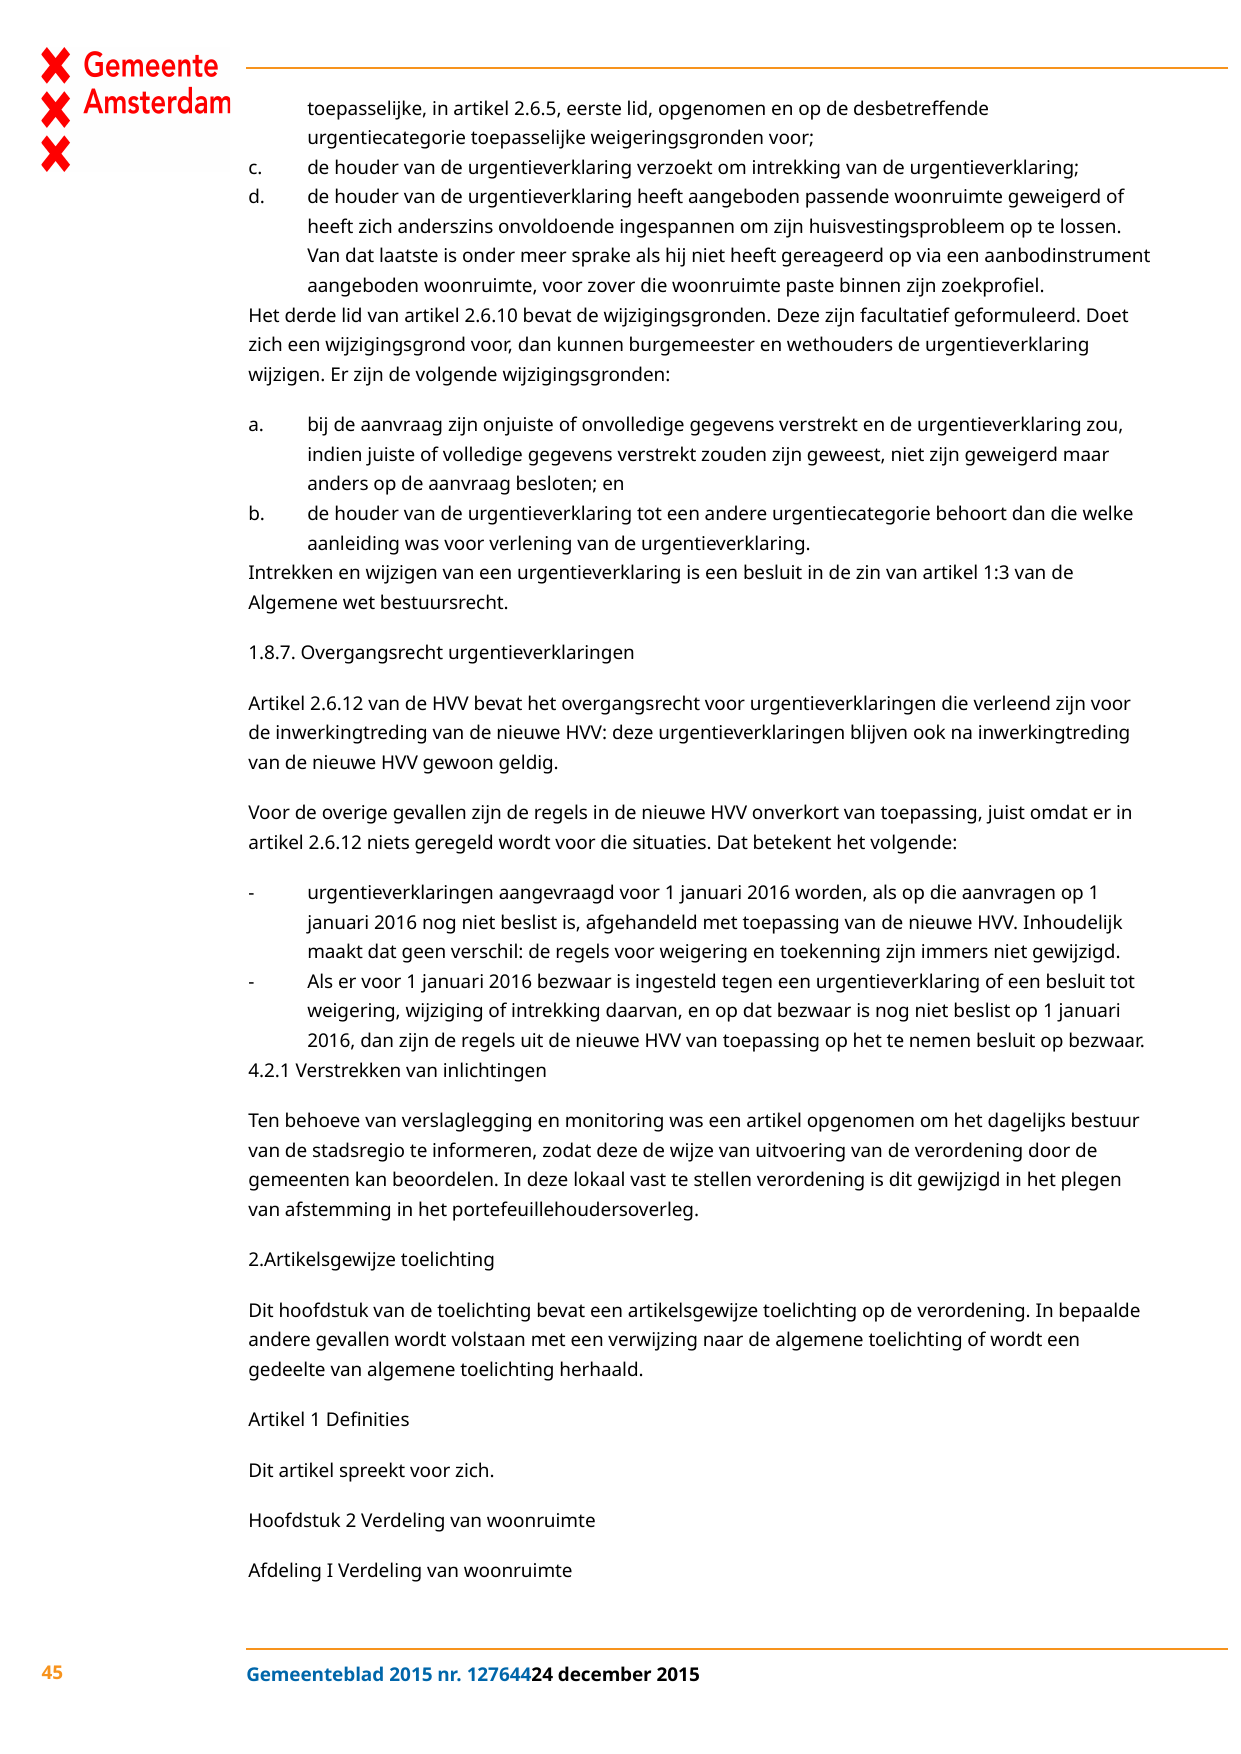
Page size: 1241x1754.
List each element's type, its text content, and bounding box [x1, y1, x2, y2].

list urgentieverklaringen aangevraagd voor 1 januari 2016 worden, als op die aanvragen op 1 januari 2016 nog niet beslist is, afgehandeld met toepassing van de nieuwe HVV. Inhoudelijk maakt dat geen verschil: de regels voor weigering en toekenning zijn immers niet gewijzigd. [248, 879, 1152, 964]
text Voor de overige gevallen zijn de regels in de nieuwe HVV onverkort van toepassing, juist omdat er in artikel 2.6.12 niets geregeld wordt voor die situaties. Dat betekent het volgende: [248, 799, 1152, 855]
text 1.8.7. Overgangsrecht urgentieverklaringen [248, 639, 1152, 665]
list bij de aanvraag zijn onjuiste of onvolledige gegevens verstrekt en de urgentieverklaring zou, indien juiste of volledige gegevens verstrekt zouden zijn geweest, niet zijn geweigerd maar anders op de aanvraag besloten; en [248, 411, 1152, 496]
text Artikel 1 Definities [248, 1406, 1152, 1432]
text Het derde lid van artikel 2.6.10 bevat de wijzigingsgronden. Deze zijn facultatief geformuleerd. Doet zich een wijzigingsgrond voor, dan kunnen burgemeester en wethouders de urgentieverklaring wijzigen. Er zijn de volgende wijzigingsgronden: [248, 302, 1152, 387]
text Artikel 2.6.12 van de HVV bevat het overgangsrecht voor urgentieverklaringen die verleend zijn voor de inwerkingtreding van de nieuwe HVV: deze urgentieverklaringen blijven ook na inwerkingtreding van de nieuwe HVV gewoon geldig. [248, 690, 1152, 775]
text 4.2.1 Verstrekken van inlichtingen [248, 1057, 1152, 1083]
text 2.Artikelsgewijze toelichting [248, 1246, 1152, 1272]
text Dit artikel spreekt voor zich. [248, 1457, 1152, 1483]
text Hoofdstuk 2 Verdeling van woonruimte [248, 1507, 1152, 1533]
text Ten behoeve van verslaglegging en monitoring was een artikel opgenomen om het dagelijks bestuur van de stadsregio te informeren, zodat deze de wijze van uitvoering van de verordening door de gemeenten kan beoordelen. In deze lokaal vast te stellen verordening is dit gewijzigd in het plegen van afstemming in het portefeuillehoudersoverleg. [248, 1107, 1152, 1222]
text Dit hoofdstuk van de toelichting bevat een artikelsgewijze toelichting op de verordening. In bepaalde andere gevallen wordt volstaan met een verwijzing naar de algemene toelichting of wordt een gedeelte van algemene toelichting herhaald. [248, 1297, 1152, 1382]
list de houder van de urgentieverklaring heeft aangeboden passende woonruimte geweigerd of heeft zich anderszins onvoldoende ingespannen om zijn huisvestingsprobleem op te lossen. Van dat laatste is onder meer sprake als hij niet heeft gereageerd op via een aanbodinstrument aangeboden woonruimte, voor zover die woonruimte paste binnen zijn zoekprofiel. [248, 183, 1152, 298]
list de houder van de urgentieverklaring verzoekt om intrekking van de urgentieverklaring; [248, 154, 1152, 180]
list de houder van de urgentieverklaring tot een andere urgentiecategorie behoort dan die welke aanleiding was voor verlening van de urgentieverklaring. [248, 500, 1152, 556]
list Als er voor 1 januari 2016 bezwaar is ingesteld tegen een urgentieverklaring of een besluit tot weigering, wijziging of intrekking daarvan, en op dat bezwaar is nog niet beslist op 1 januari 2016, dan zijn de regels uit de nieuwe HVV van toepassing op het te nemen besluit op bezwaar. [248, 968, 1152, 1053]
text Intrekken en wijzigen van een urgentieverklaring is een besluit in de zin van artikel 1:3 van de Algemene wet bestuursrecht. [248, 559, 1152, 615]
picture [41, 47, 231, 172]
list toepasselijke, in artikel 2.6.5, eerste lid, opgenomen en op de desbetreffende urgentiecategorie toepasselijke weigeringsgronden voor; [248, 95, 1152, 150]
text Afdeling I Verdeling van woonruimte [248, 1558, 1152, 1583]
